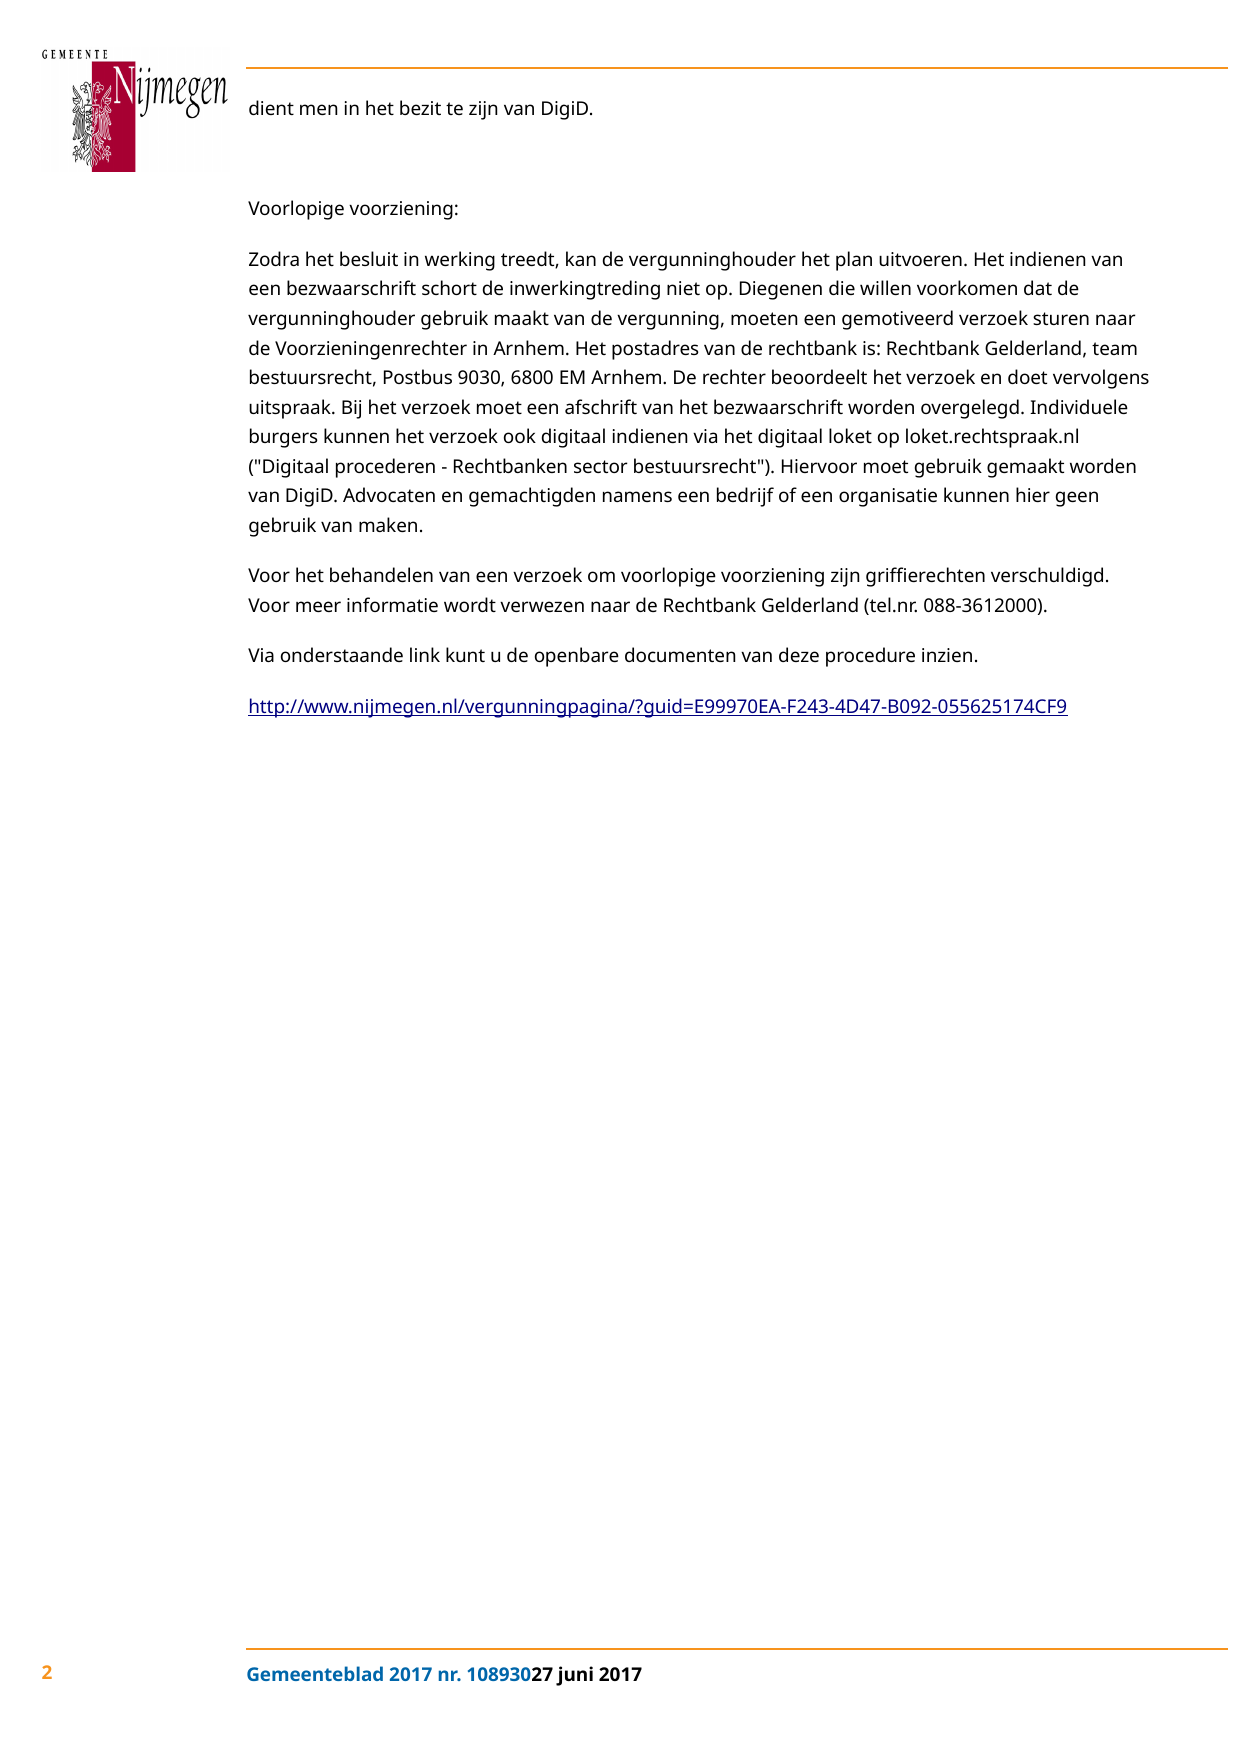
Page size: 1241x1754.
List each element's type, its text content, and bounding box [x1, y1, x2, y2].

text Voor het behandelen van een verzoek om voorlopige voorziening zijn griffierechten verschuldigd. Voor meer informatie wordt verwezen naar de Rechtbank Gelderland (tel.nr. 088-3612000). [248, 563, 1152, 618]
text Voorlopige voorziening: [248, 196, 1152, 221]
text Via onderstaande link kunt u de openbare documenten van deze procedure inzien. [248, 643, 1152, 668]
text Zodra het besluit in werking treedt, kan de vergunninghouder het plan uitvoeren. Het indienen van een bezwaarschrift schort de inwerkingtreding niet op. Diegenen die willen voorkomen dat de vergunninghouder gebruik maakt van de vergunning, moeten een gemotiveerd verzoek sturen naar de Voorzieningenrechter in Arnhem. Het postadres van de rechtbank is: Rechtbank Gelderland, team bestuursrecht, Postbus 9030, 6800 EM Arnhem. De rechter beoordeelt het verzoek en doet vervolgens uitspraak. Bij het verzoek moet een afschrift van het bezwaarschrift worden overgelegd. Individuele burgers kunnen het verzoek ook digitaal indienen via het digitaal loket op loket.rechtspraak.nl ("Digitaal procederen - Rechtbanken sector bestuursrecht"). Hiervoor moet gebruik gemaakt worden van DigiD. Advocaten en gemachtigden namens een bedrijf of een organisatie kunnen hier geen gebruik van maken. [248, 246, 1152, 538]
picture [41, 47, 231, 172]
text http://www.nijmegen.nl/vergunningpagina/?guid=E99970EA-F243-4D47-B092-055625174CF9 [248, 693, 1152, 719]
text dient men in het bezit te zijn van DigiD. [248, 95, 1152, 121]
